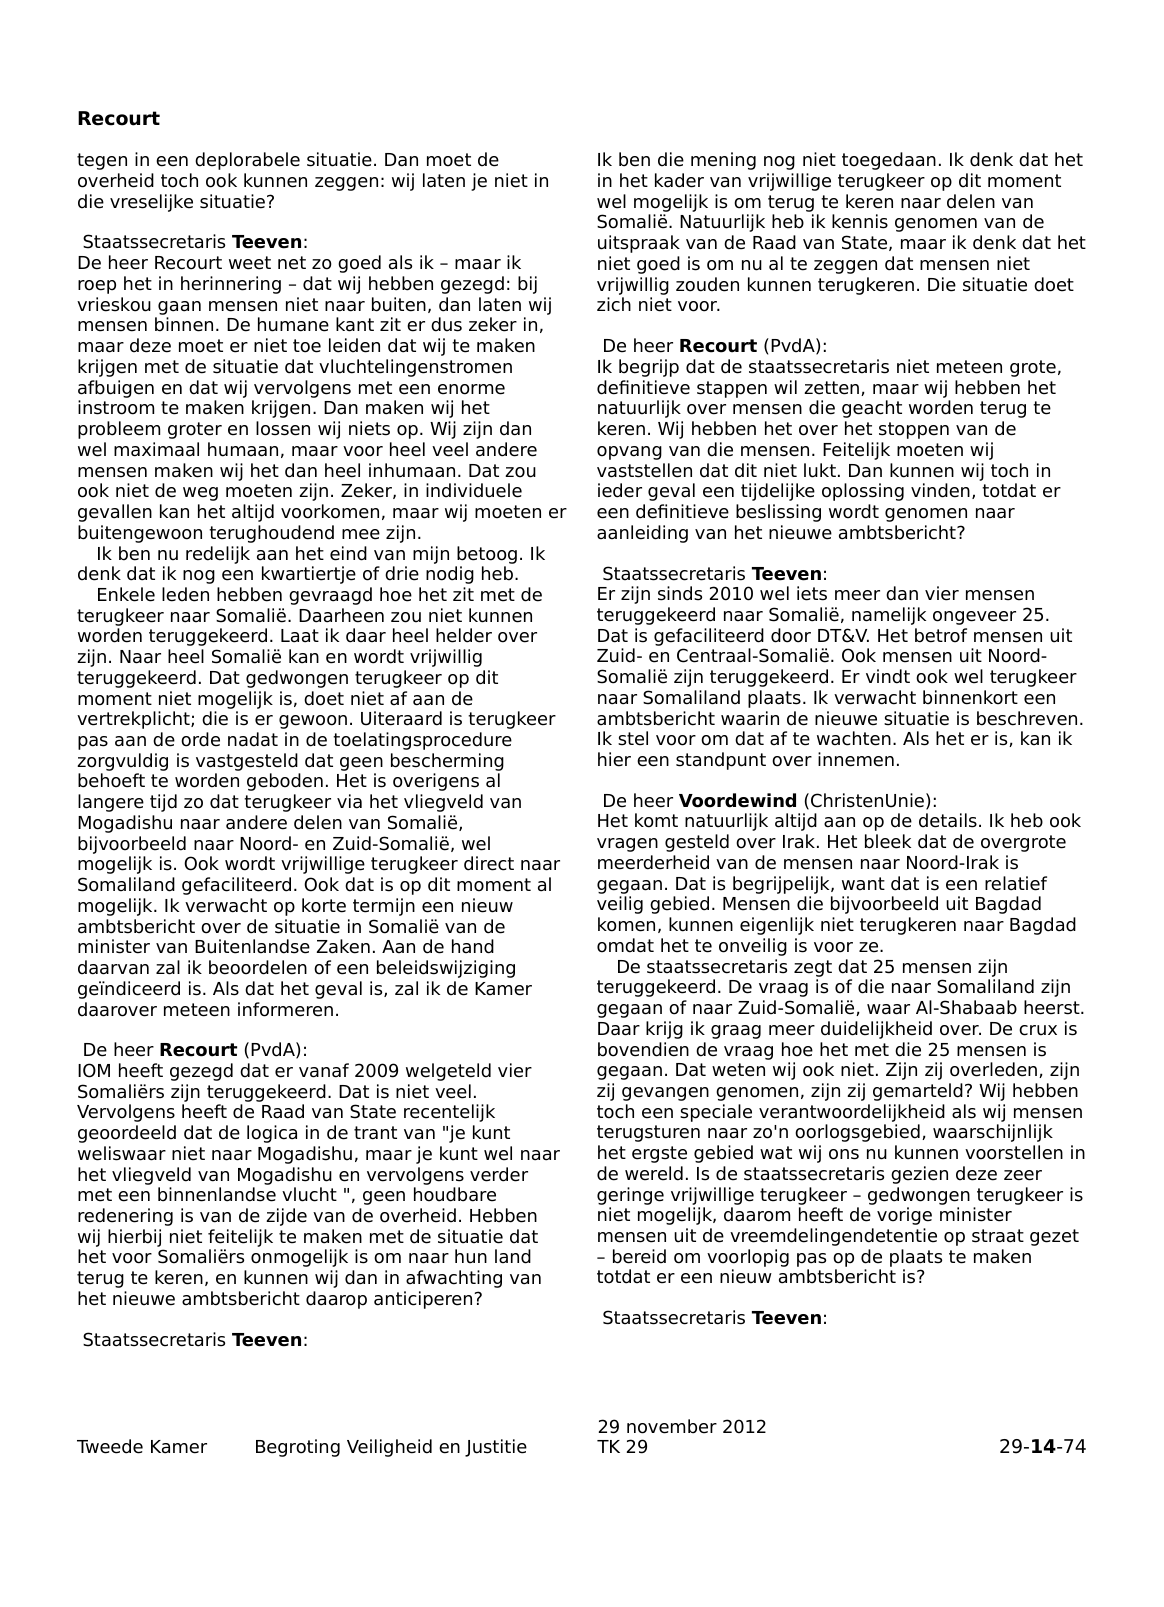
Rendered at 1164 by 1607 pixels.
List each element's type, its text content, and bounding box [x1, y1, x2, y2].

text De heer Recourt (PvdA): [596, 336, 1087, 357]
text IOM heeft gezegd dat er vanaf 2009 welgeteld vier Somaliërs zijn teruggekeerd. Dat is niet veel. Vervolgens heeft de Raad van State recentelijk geoordeeld dat de logica in de trant van "je kunt weliswaar niet naar Mogadishu, maar je kunt wel naar het vliegveld van Mogadishu en vervolgens verder met een binnenlandse vlucht ", geen houdbare redenering is van de zijde van de overheid. Hebben wij hierbij niet feitelijk te maken met de situatie dat het voor Somaliërs onmogelijk is om naar hun land terug te keren, en kunnen wij dan in afwachting van het nieuwe ambtsbericht daarop anticiperen? [77, 1061, 567, 1309]
text Staatssecretaris Teeven: [77, 1329, 567, 1350]
text Enkele leden hebben gevraagd hoe het zit met de terugkeer naar Somalië. Daarheen zou niet kunnen worden teruggekeerd. Laat ik daar heel helder over zijn. Naar heel Somalië kan en wordt vrijwillig teruggekeerd. Dat gedwongen terugkeer op dit moment niet mogelijk is, doet niet af aan de vertrekplicht; die is er gewoon. Uiteraard is terugkeer pas aan de orde nadat in de toelatingsprocedure zorgvuldig is vastgesteld dat geen bescherming behoeft te worden geboden. Het is overigens al langere tijd zo dat terugkeer via het vliegveld van Mogadishu naar andere delen van Somalië, bijvoorbeeld naar Noord- en Zuid-Somalië, wel mogelijk is. Ook wordt vrijwillige terugkeer direct naar Somaliland gefaciliteerd. Ook dat is op dit moment al mogelijk. Ik verwacht op korte termijn een nieuw ambtsbericht over de situatie in Somalië van de minister van Buitenlandse Zaken. Aan de hand daarvan zal ik beoordelen of een beleidswijziging geïndiceerd is. Als dat het geval is, zal ik de Kamer daarover meteen informeren. [77, 585, 567, 1020]
text De staatssecretaris zegt dat 25 mensen zijn teruggekeerd. De vraag is of die naar Somaliland zijn gegaan of naar Zuid-Somalië, waar Al-Shabaab heerst. Daar krijg ik graag meer duidelijkheid over. De crux is bovendien de vraag hoe het met die 25 mensen is gegaan. Dat weten wij ook niet. Zijn zij overleden, zijn zij gevangen genomen, zijn zij gemarteld? Wij hebben toch een speciale verantwoordelijkheid als wij mensen terugsturen naar zo'n oorlogsgebied, waarschijnlijk het ergste gebied wat wij ons nu kunnen voorstellen in de wereld. Is de staatssecretaris gezien deze zeer geringe vrijwillige terugkeer – gedwongen terugkeer is niet mogelijk, daarom heeft de vorige minister mensen uit de vreemdelingendetentie op straat gezet – bereid om voorlopig pas op de plaats te maken totdat er een nieuw ambtsbericht is? [596, 956, 1087, 1288]
text Er zijn sinds 2010 wel iets meer dan vier mensen teruggekeerd naar Somalië, namelijk ongeveer 25. Dat is gefaciliteerd door DT&V. Het betrof mensen uit Zuid- en Centraal-Somalië. Ook mensen uit Noord-Somalië zijn teruggekeerd. Er vindt ook wel terugkeer naar Somaliland plaats. Ik verwacht binnenkort een ambtsbericht waarin de nieuwe situatie is beschreven. Ik stel voor om dat af te wachten. Als het er is, kan ik hier een standpunt over innemen. [596, 584, 1087, 771]
text Staatssecretaris Teeven: [596, 1308, 1087, 1329]
text De heer Recourt (PvdA): [77, 1040, 567, 1061]
text Staatssecretaris Teeven: [77, 232, 567, 253]
text Ik ben nu redelijk aan het eind van mijn betoog. Ik denk dat ik nog een kwartiertje of drie nodig heb. [77, 543, 567, 585]
text Het komt natuurlijk altijd aan op de details. Ik heb ook vragen gesteld over Irak. Het bleek dat de overgrote meerderheid van de mensen naar Noord-Irak is gegaan. Dat is begrijpelijk, want dat is een relatief veilig gebied. Mensen die bijvoorbeeld uit Bagdad komen, kunnen eigenlijk niet terugkeren naar Bagdad omdat het te onveilig is voor ze. [596, 811, 1087, 956]
text Ik ben die mening nog niet toegedaan. Ik denk dat het in het kader van vrijwillige terugkeer op dit moment wel mogelijk is om terug te keren naar delen van Somalië. Natuurlijk heb ik kennis genomen van de uitspraak van de Raad van State, maar ik denk dat het niet goed is om nu al te zeggen dat mensen niet vrijwillig zouden kunnen terugkeren. Die situatie doet zich niet voor. [596, 150, 1087, 316]
text De heer Recourt weet net zo goed als ik – maar ik roep het in herinnering – dat wij hebben gezegd: bij vrieskou gaan mensen niet naar buiten, dan laten wij mensen binnen. De humane kant zit er dus zeker in, maar deze moet er niet toe leiden dat wij te maken krijgen met de situatie dat vluchtelingenstromen afbuigen en dat wij vervolgens met een enorme instroom te maken krijgen. Dan maken wij het probleem groter en lossen wij niets op. Wij zijn dan wel maximaal humaan, maar voor heel veel andere mensen maken wij het dan heel inhumaan. Dat zou ook niet de weg moeten zijn. Zeker, in individuele gevallen kan het altijd voorkomen, maar wij moeten er buitengewoon terughoudend mee zijn. [77, 253, 567, 543]
text Staatssecretaris Teeven: [596, 563, 1087, 584]
text tegen in een deplorabele situatie. Dan moet de overheid toch ook kunnen zeggen: wij laten je niet in die vreselijke situatie? [77, 150, 567, 212]
text De heer Voordewind (ChristenUnie): [596, 791, 1087, 811]
text Ik begrijp dat de staatssecretaris niet meteen grote, definitieve stappen wil zetten, maar wij hebben het natuurlijk over mensen die geacht worden terug te keren. Wij hebben het over het stoppen van de opvang van die mensen. Feitelijk moeten wij vaststellen dat dit niet lukt. Dan kunnen wij toch in ieder geval een tijdelijke oplossing vinden, totdat er een definitieve beslissing wordt genomen naar aanleiding van het nieuwe ambtsbericht? [596, 357, 1087, 543]
